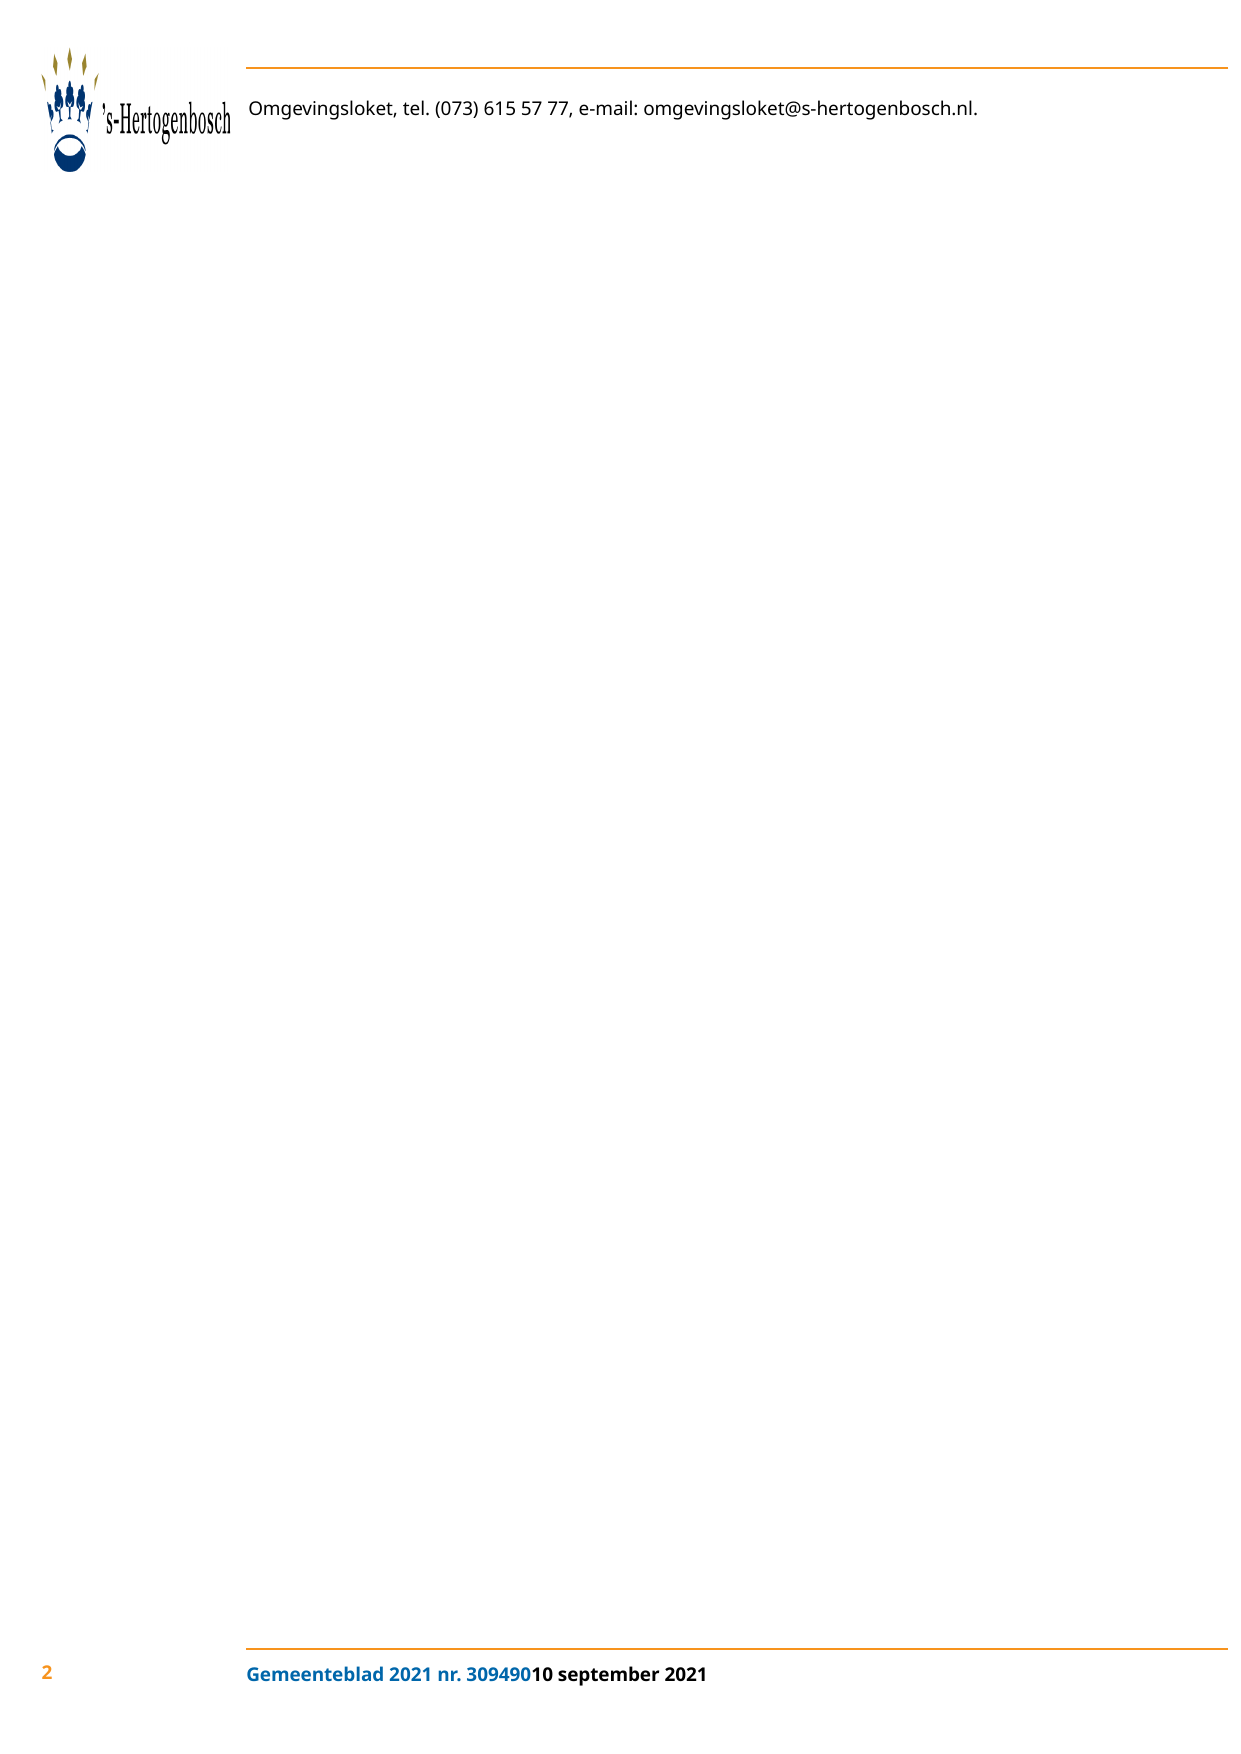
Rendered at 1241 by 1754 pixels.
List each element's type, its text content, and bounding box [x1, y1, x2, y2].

text Omgevingsloket, tel. (073) 615 57 77, e-mail: omgevingsloket@s-hertogenbosch.nl. [248, 95, 1152, 121]
picture [41, 47, 231, 172]
